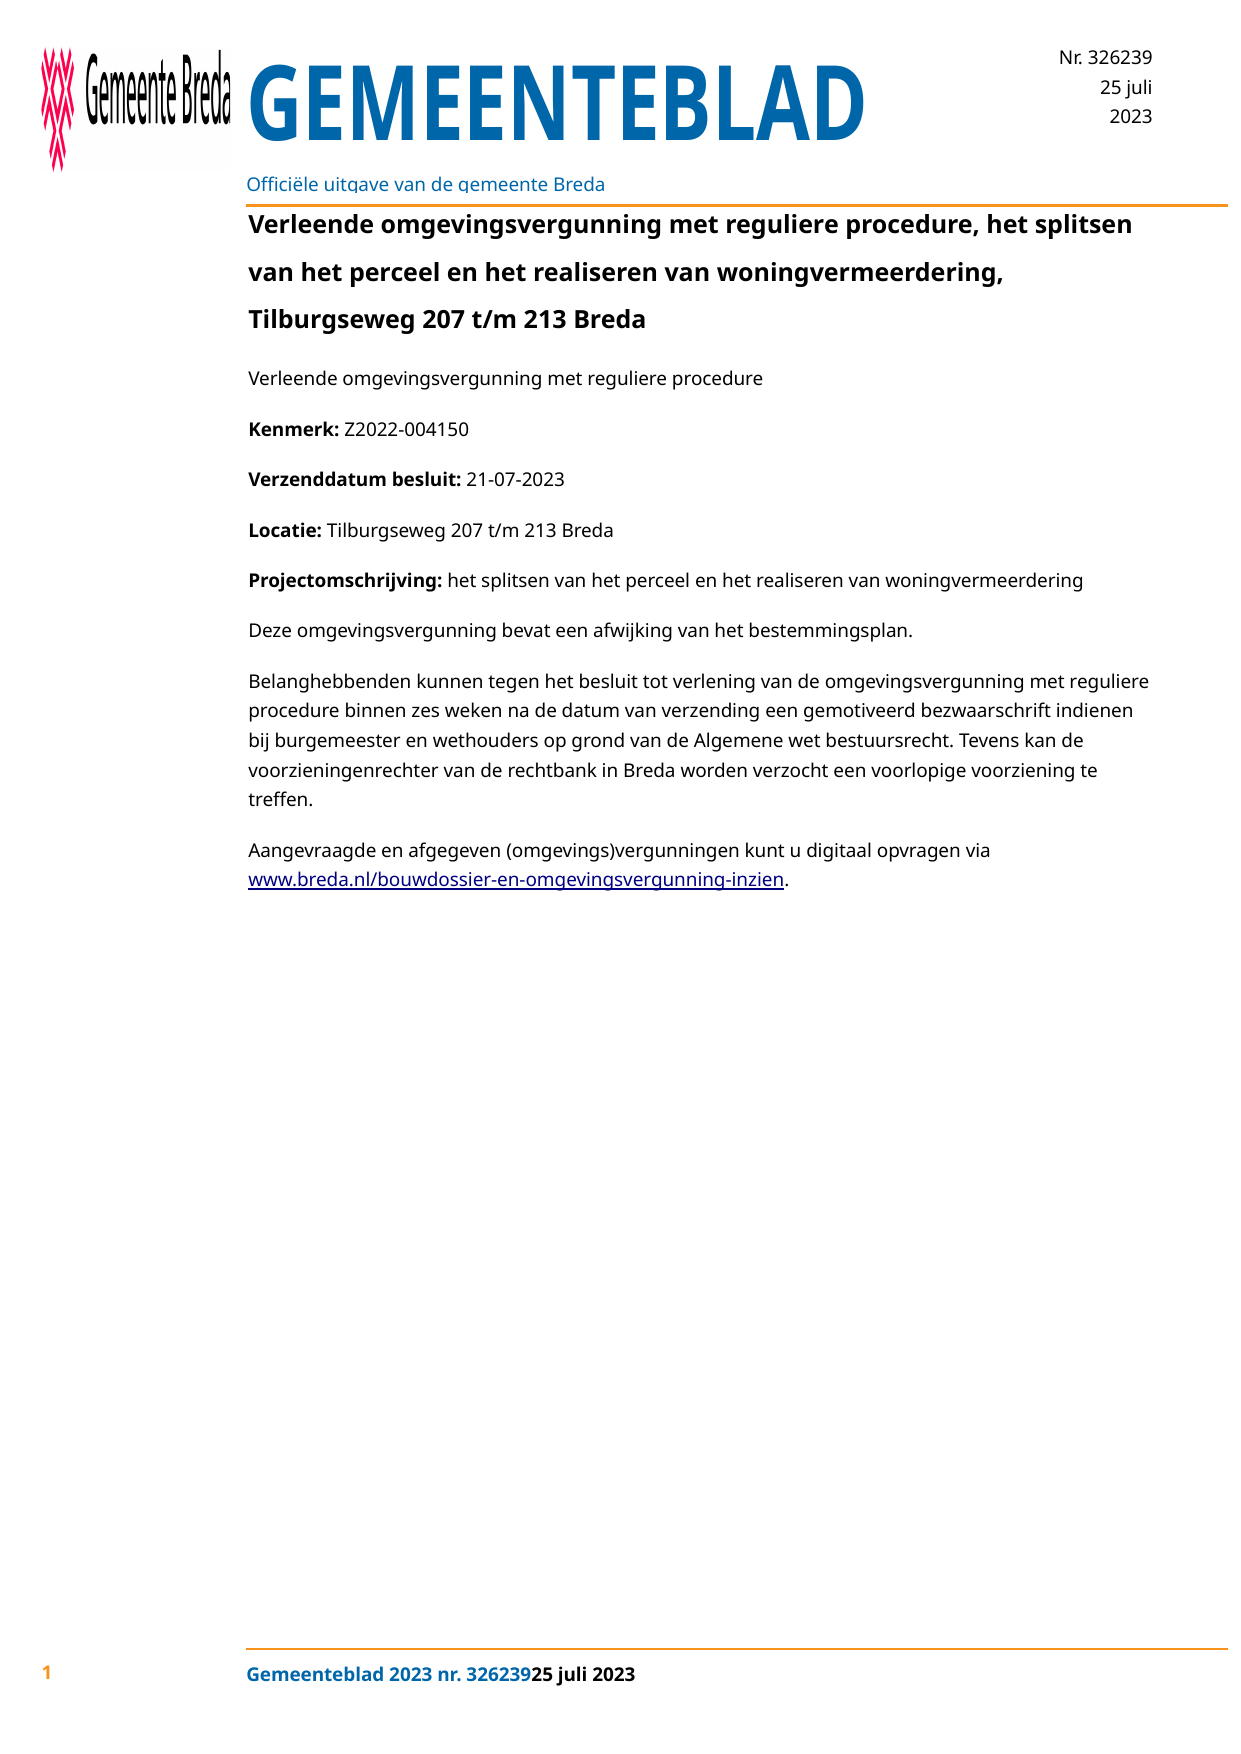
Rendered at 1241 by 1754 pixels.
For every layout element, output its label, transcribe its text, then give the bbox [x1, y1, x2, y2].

text Verleende omgevingsvergunning met reguliere procedure [248, 366, 1152, 391]
text Verleende omgevingsvergunning met reguliere procedure, het splitsen van het perceel en het realiseren van woningvermeerdering, Tilburgseweg 207 t/m 213 Breda [248, 207, 1152, 336]
text Projectomschrijving: het splitsen van het perceel en het realiseren van woningvermeerdering [248, 567, 1152, 593]
text Belanghebbenden kunnen tegen het besluit tot verlening van de omgevingsvergunning met reguliere procedure binnen zes weken na de datum van verzending een gemotiveerd bezwaarschrift indienen bij burgemeester en wethouders op grond van de Algemene wet bestuursrecht. Tevens kan de voorzieningenrechter van de rechtbank in Breda worden verzocht een voorlopige voorziening te treffen. [248, 668, 1152, 812]
text Deze omgevingsvergunning bevat een afwijking van het bestemmingsplan. [248, 618, 1152, 643]
text Verzenddatum besluit: 21-07-2023 [248, 466, 1152, 492]
text Kenmerk: Z2022-004150 [248, 416, 1152, 442]
text Aangevraagde en afgegeven (omgevings)vergunningen kunt u digitaal opvragen via www.breda.nl/bouwdossier-en-omgevingsvergunning-inzien. [248, 837, 1152, 892]
text Locatie: Tilburgseweg 207 t/m 213 Breda [248, 517, 1152, 542]
picture [41, 47, 231, 172]
